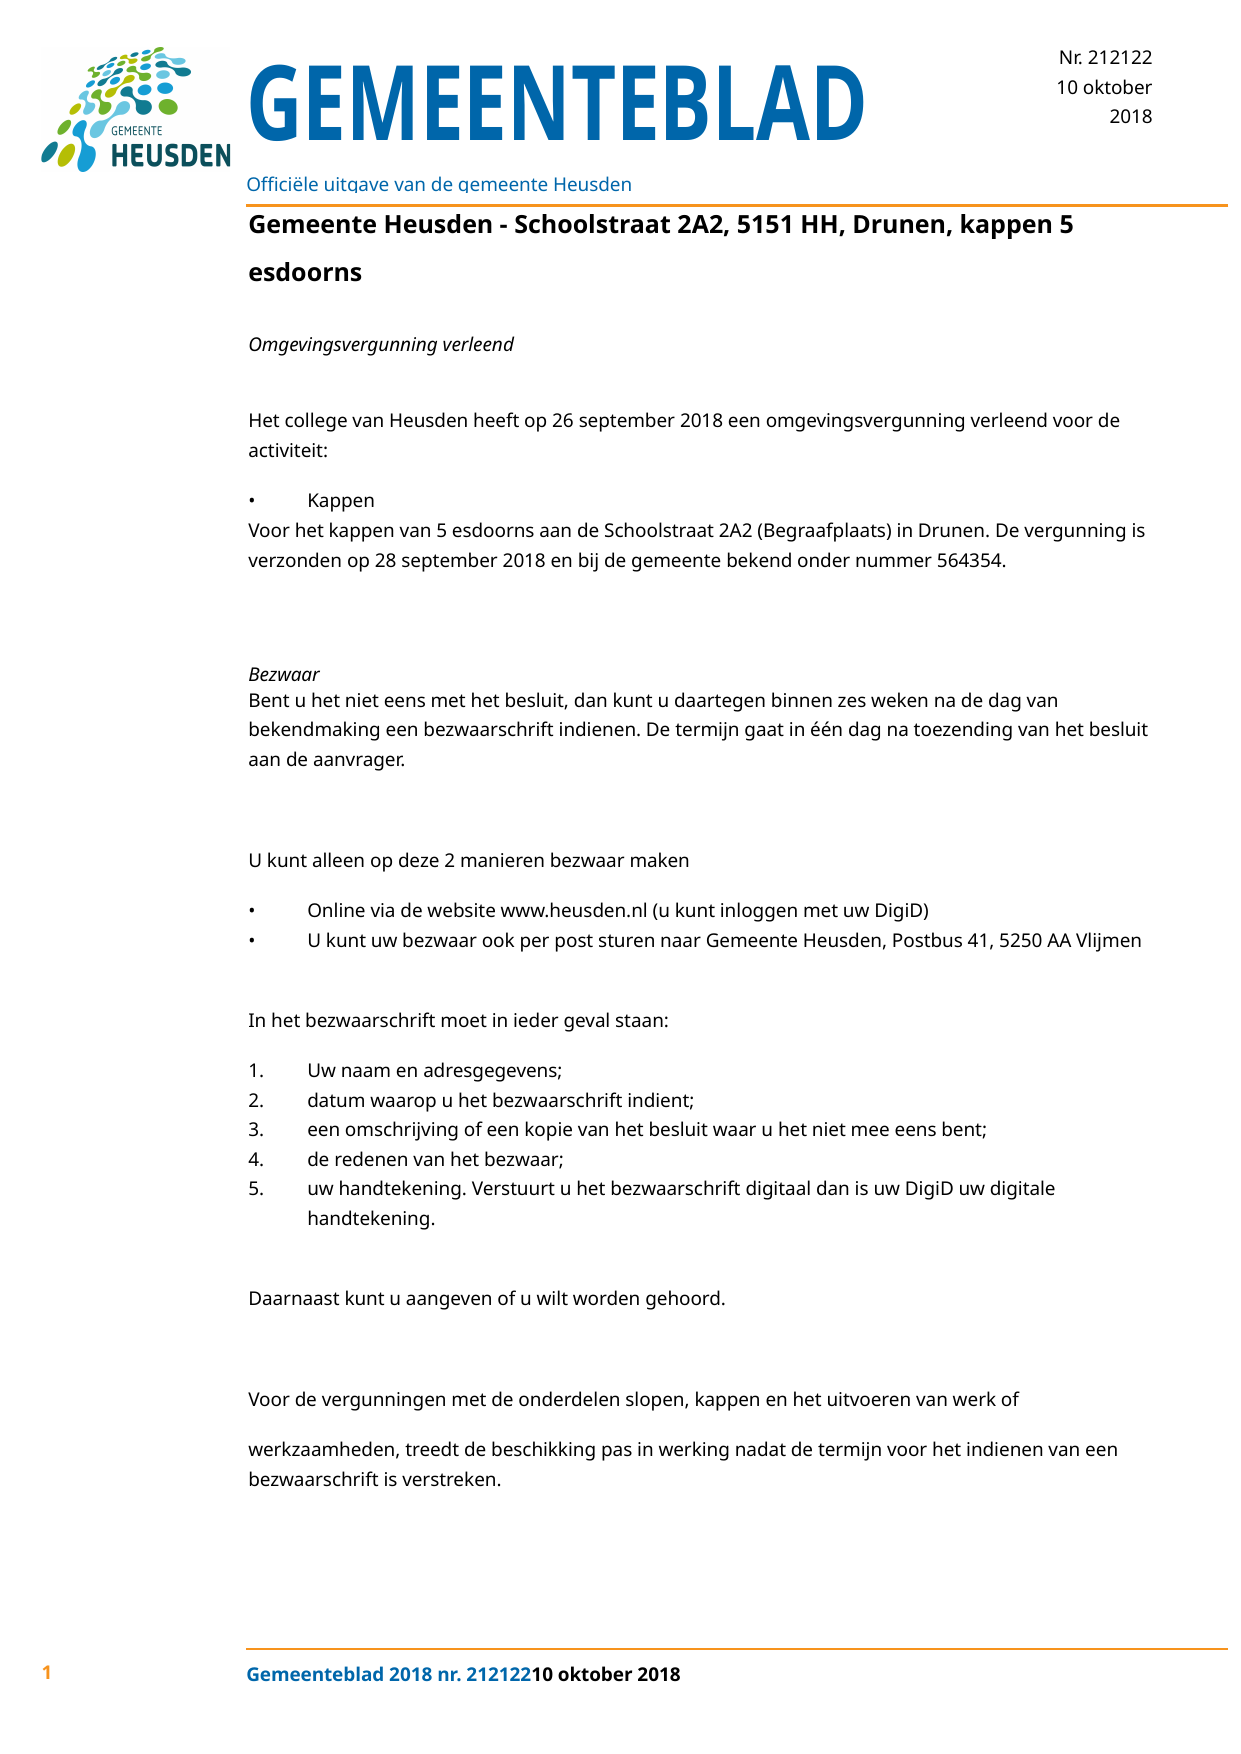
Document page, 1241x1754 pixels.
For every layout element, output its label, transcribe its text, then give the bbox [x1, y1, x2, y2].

text Omgevingsvergunning verleend [248, 331, 1152, 357]
text Bezwaar [248, 661, 1152, 687]
text Daarnaast kunt u aangeven of u wilt worden gehoord. [248, 1285, 1152, 1311]
list de redenen van het bezwaar; [248, 1146, 1152, 1172]
list Online via de website www.heusden.nl (u kunt inloggen met uw DigiD) [248, 897, 1152, 923]
list Kappen [248, 488, 1152, 513]
text Bent u het niet eens met het besluit, dan kunt u daartegen binnen zes weken na de dag van bekendmaking een bezwaarschrift indienen. De termijn gaat in één dag na toezending van het besluit aan de aanvrager. [248, 687, 1152, 772]
text werkzaamheden, treedt de beschikking pas in werking nadat de termijn voor het indienen van een bezwaarschrift is verstreken. [248, 1436, 1152, 1492]
list U kunt uw bezwaar ook per post sturen naar Gemeente Heusden, Postbus 41, 5250 AA Vlijmen [248, 927, 1152, 953]
list Uw naam en adresgegevens; [248, 1057, 1152, 1083]
text Gemeente Heusden - Schoolstraat 2A2, 5151 HH, Drunen, kappen 5 esdoorns [248, 207, 1152, 288]
text U kunt alleen op deze 2 manieren bezwaar maken [248, 847, 1152, 873]
list een omschrijving of een kopie van het besluit waar u het niet mee eens bent; [248, 1116, 1152, 1142]
text Voor het kappen van 5 esdoorns aan de Schoolstraat 2A2 (Begraafplaats) in Drunen. De vergunning is verzonden op 28 september 2018 en bij de gemeente bekend onder nummer 564354. [248, 517, 1152, 572]
list datum waarop u het bezwaarschrift indient; [248, 1087, 1152, 1113]
text Voor de vergunningen met de onderdelen slopen, kappen en het uitvoeren van werk of [248, 1386, 1152, 1412]
text In het bezwaarschrift moet in ieder geval staan: [248, 1007, 1152, 1033]
text Het college van Heusden heeft op 26 september 2018 een omgevingsvergunning verleend voor de activiteit: [248, 408, 1152, 463]
list uw handtekening. Verstuurt u het bezwaarschrift digitaal dan is uw DigiD uw digitale handtekening. [248, 1176, 1152, 1231]
picture [41, 47, 231, 172]
